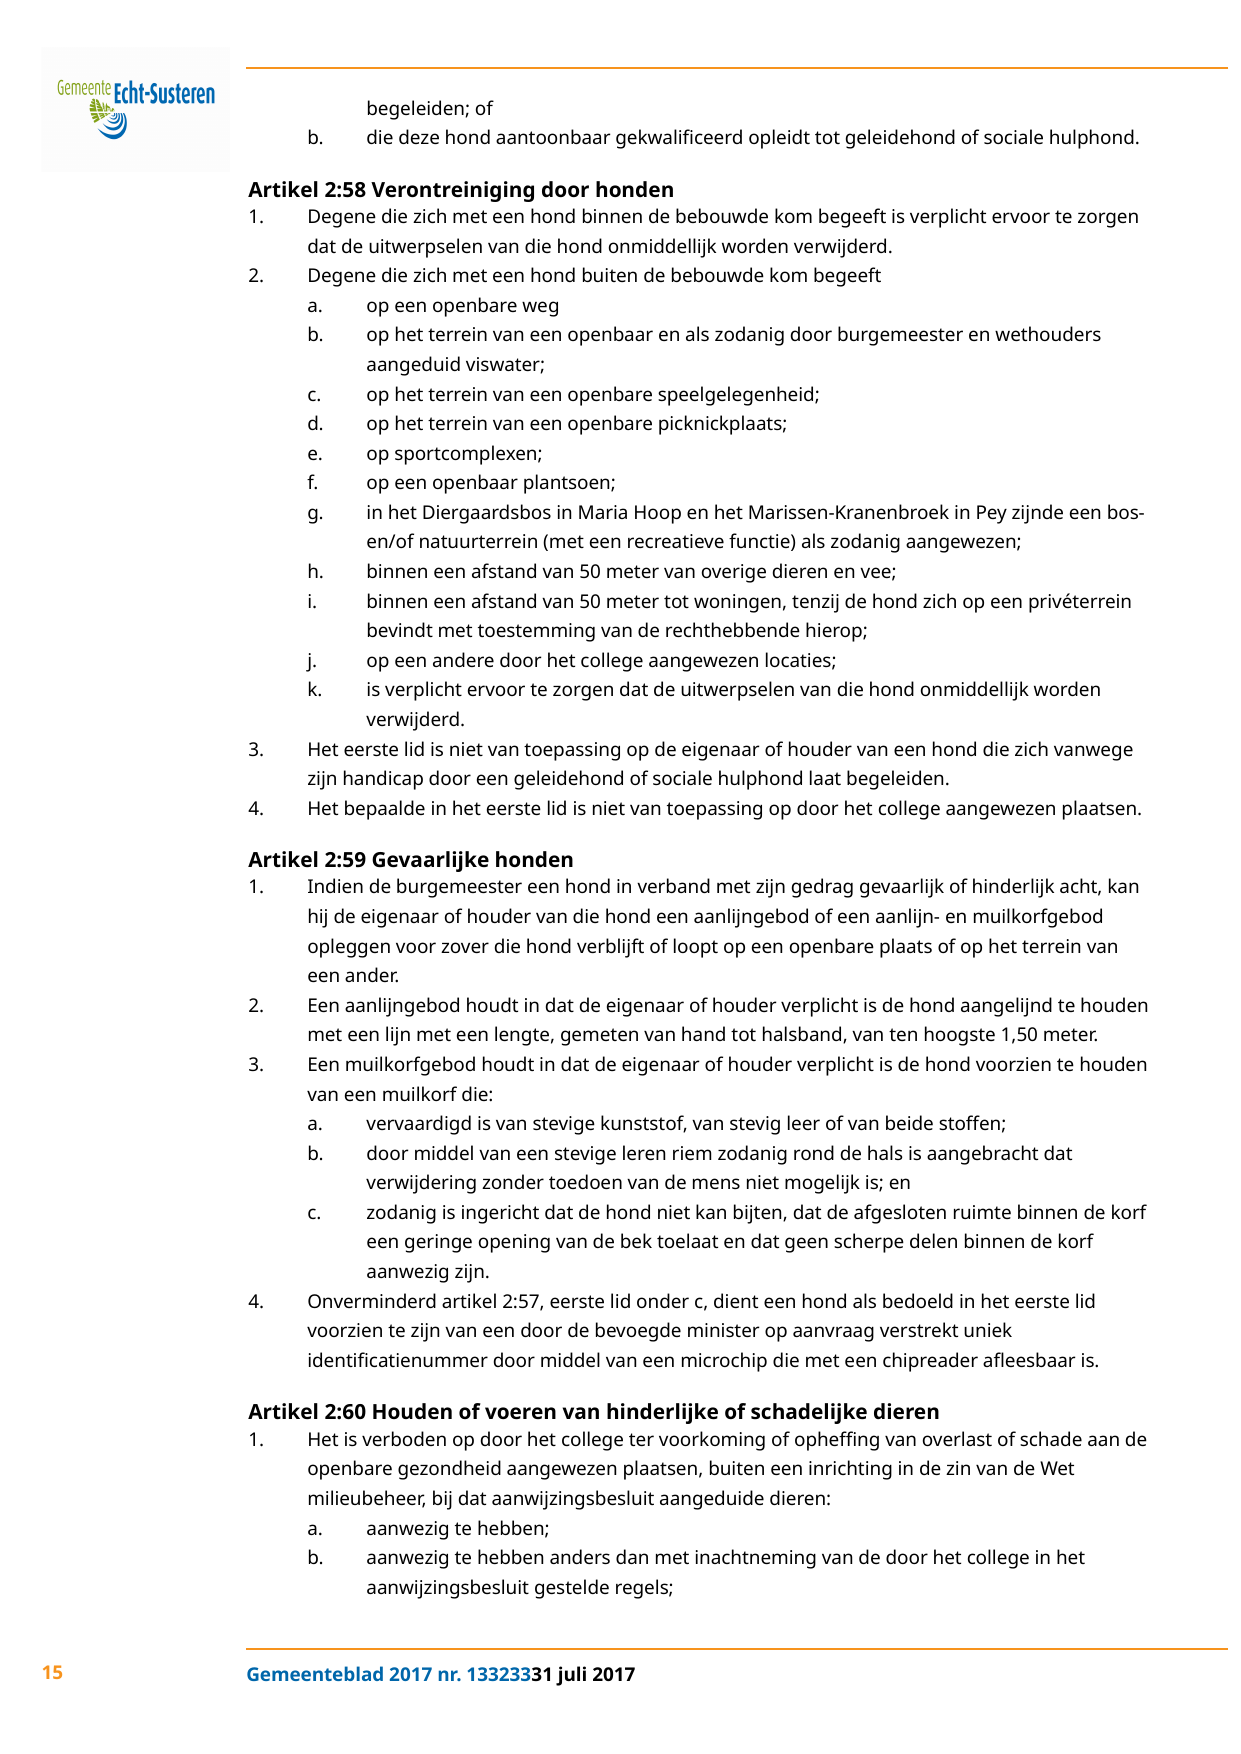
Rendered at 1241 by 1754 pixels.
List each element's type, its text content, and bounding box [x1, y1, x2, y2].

list op het terrein van een openbare picknickplaats; [307, 410, 1152, 436]
list aanwezig te hebben anders dan met inachtneming van de door het college in het aanwijzingsbesluit gestelde regels; [307, 1544, 1152, 1599]
list Degene die zich met een hond buiten de bebouwde kom begeeft [248, 262, 1152, 288]
list door middel van een stevige leren riem zodanig rond de hals is aangebracht dat verwijdering zonder toedoen van de mens niet mogelijk is; en [307, 1140, 1152, 1195]
text Artikel 2:60 Houden of voeren van hinderlijke of schadelijke dieren [248, 1397, 1152, 1426]
list op het terrein van een openbaar en als zodanig door burgemeester en wethouders aangeduid viswater; [307, 322, 1152, 377]
list Een muilkorfgebod houdt in dat de eigenaar of houder verplicht is de hond voorzien te houden van een muilkorf die: [248, 1051, 1152, 1107]
list Het eerste lid is niet van toepassing op de eigenaar of houder van een hond die zich vanwege zijn handicap door een geleidehond of sociale hulphond laat begeleiden. [248, 736, 1152, 791]
list op een openbare weg [307, 292, 1152, 318]
text Artikel 2:58 Verontreiniging door honden [248, 175, 1152, 203]
list Onverminderd artikel 2:57, eerste lid onder c, dient een hond als bedoeld in het eerste lid voorzien te zijn van een door de bevoegde minister op aanvraag verstrekt uniek identificatienummer door middel van een microchip die met een chipreader afleesbaar is. [248, 1288, 1152, 1373]
list op een openbaar plantsoen; [307, 469, 1152, 495]
list begeleiden; of [307, 95, 1152, 121]
list op het terrein van een openbare speelgelegenheid; [307, 381, 1152, 406]
list die deze hond aantoonbaar gekwalificeerd opleidt tot geleidehond of sociale hulphond. [307, 124, 1152, 150]
list Indien de burgemeester een hond in verband met zijn gedrag gevaarlijk of hinderlijk acht, kan hij de eigenaar of houder van die hond een aanlijngebod of een aanlijn- en muilkorfgebod opleggen voor zover die hond verblijft of loopt op een openbare plaats of op het terrein van een ander. [248, 874, 1152, 988]
list Het bepaalde in het eerste lid is niet van toepassing op door het college aangewezen plaatsen. [248, 795, 1152, 821]
picture [41, 47, 231, 172]
list vervaardigd is van stevige kunststof, van stevig leer of van beide stoffen; [307, 1110, 1152, 1136]
list aanwezig te hebben; [307, 1515, 1152, 1540]
list binnen een afstand van 50 meter van overige dieren en vee; [307, 558, 1152, 584]
list Degene die zich met een hond binnen de bebouwde kom begeeft is verplicht ervoor te zorgen dat de uitwerpselen van die hond onmiddellijk worden verwijderd. [248, 203, 1152, 258]
list binnen een afstand van 50 meter tot woningen, tenzij de hond zich op een privéterrein bevindt met toestemming van de rechthebbende hierop; [307, 588, 1152, 643]
list op sportcomplexen; [307, 440, 1152, 466]
text Artikel 2:59 Gevaarlijke honden [248, 845, 1152, 874]
list in het Diergaardsbos in Maria Hoop en het Marissen-Kranenbroek in Pey zijnde een bos- en/of natuurterrein (met een recreatieve functie) als zodanig aangewezen; [307, 499, 1152, 554]
list op een andere door het college aangewezen locaties; [307, 647, 1152, 673]
list is verplicht ervoor te zorgen dat de uitwerpselen van die hond onmiddellijk worden verwijderd. [307, 677, 1152, 732]
list zodanig is ingericht dat de hond niet kan bijten, dat de afgesloten ruimte binnen de korf een geringe opening van de bek toelaat en dat geen scherpe delen binnen de korf aanwezig zijn. [307, 1199, 1152, 1284]
list Het is verboden op door het college ter voorkoming of opheffing van overlast of schade aan de openbare gezondheid aangewezen plaatsen, buiten een inrichting in de zin van de Wet milieubeheer, bij dat aanwijzingsbesluit aangeduide dieren: [248, 1426, 1152, 1511]
list Een aanlijngebod houdt in dat de eigenaar of houder verplicht is de hond aangelijnd te houden met een lijn met een lengte, gemeten van hand tot halsband, van ten hoogste 1,50 meter. [248, 992, 1152, 1047]
